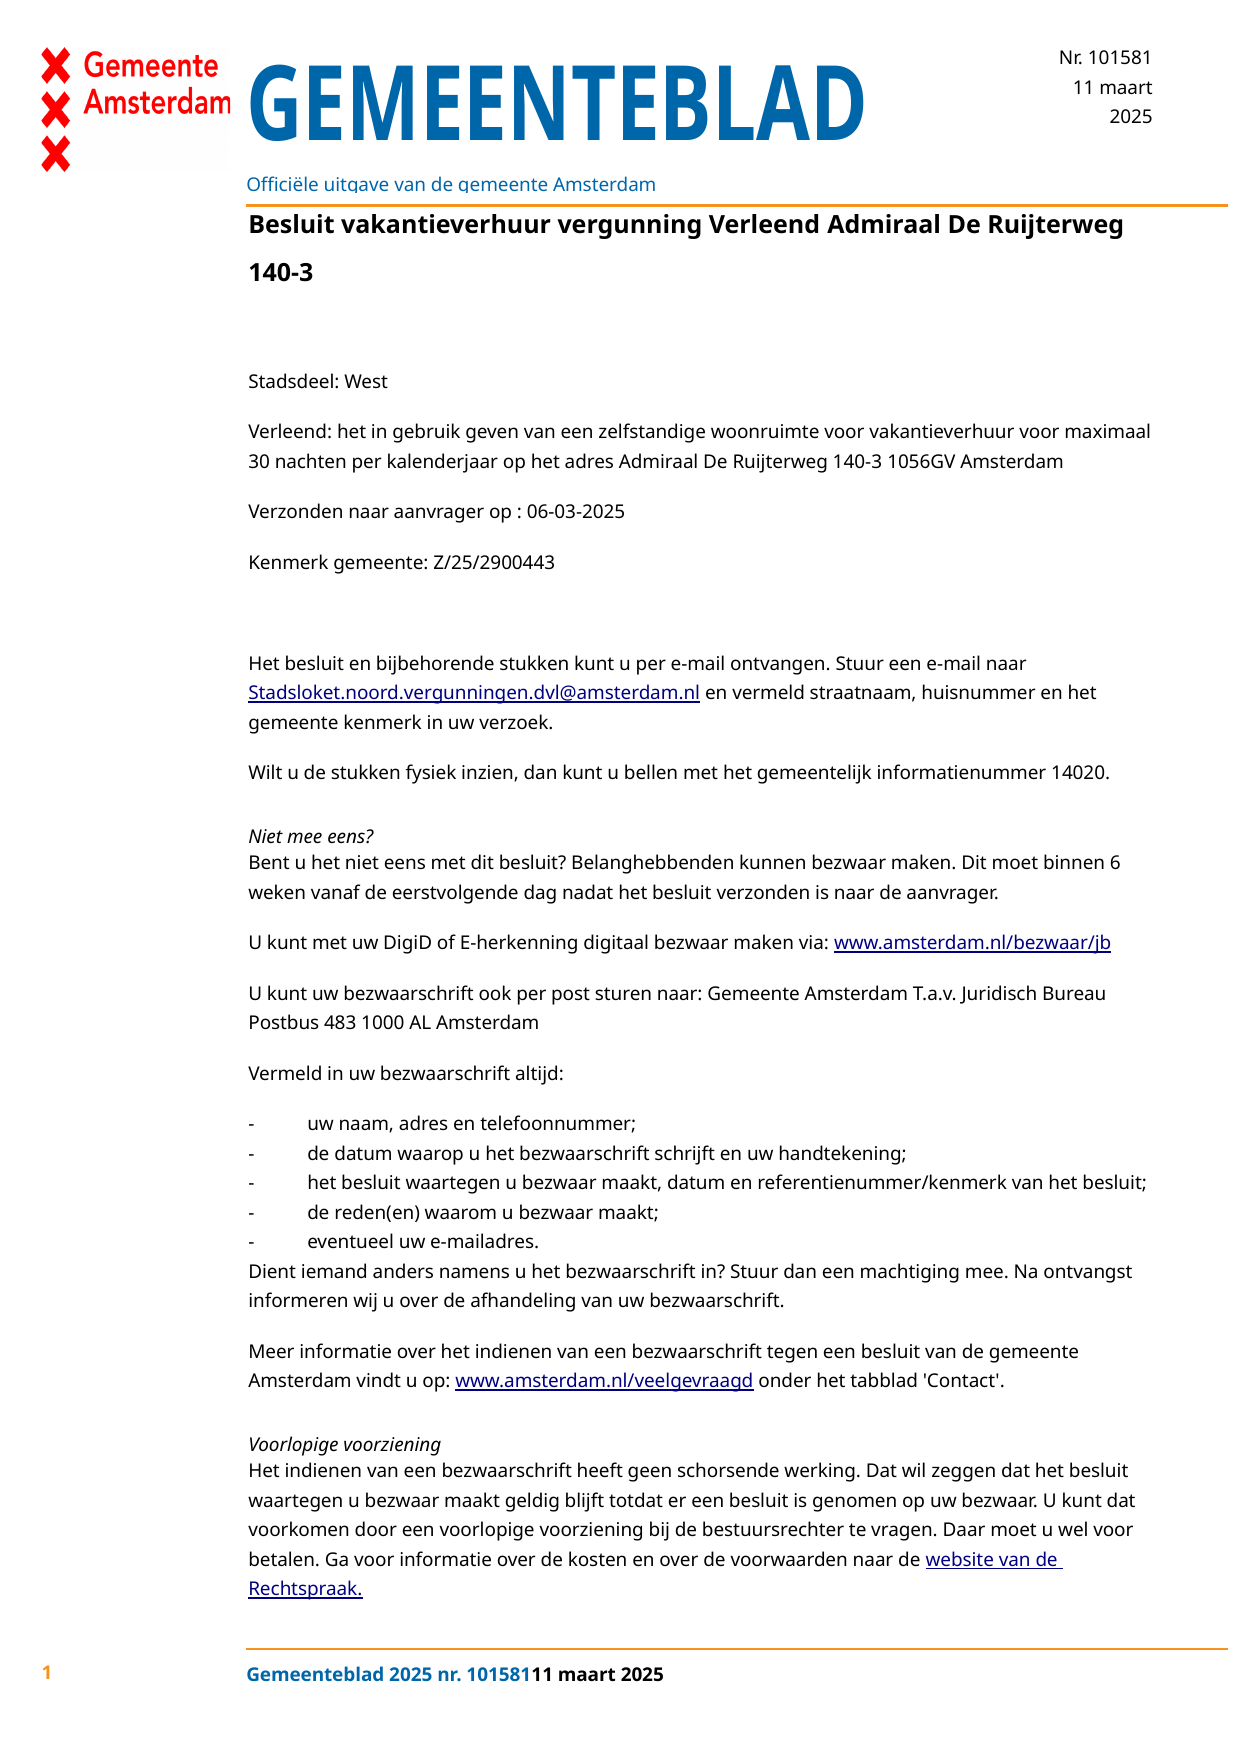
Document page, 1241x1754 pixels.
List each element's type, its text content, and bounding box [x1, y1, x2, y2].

list het besluit waartegen u bezwaar maakt, datum en referentienummer/kenmerk van het besluit; [248, 1169, 1152, 1195]
picture [41, 47, 231, 172]
text U kunt uw bezwaarschrift ook per post sturen naar: Gemeente Amsterdam T.a.v. Juridisch Bureau Postbus 483 1000 AL Amsterdam [248, 980, 1152, 1035]
text Meer informatie over het indienen van een bezwaarschrift tegen een besluit van de gemeente Amsterdam vindt u op: www.amsterdam.nl/veelgevraagd onder het tabblad 'Contact'. [248, 1338, 1152, 1393]
text Verzonden naar aanvrager op : 06-03-2025 [248, 499, 1152, 524]
text Voorlopige voorziening [248, 1432, 1152, 1457]
text Bent u het niet eens met dit besluit? Belanghebbenden kunnen bezwaar maken. Dit moet binnen 6 weken vanaf de eerstvolgende dag nadat het besluit verzonden is naar de aanvrager. [248, 849, 1152, 904]
text Kenmerk gemeente: Z/25/2900443 [248, 549, 1152, 575]
list de datum waarop u het bezwaarschrift schrijft en uw handtekening; [248, 1140, 1152, 1165]
text Vermeld in uw bezwaarschrift altijd: [248, 1060, 1152, 1085]
text Het besluit en bijbehorende stukken kunt u per e-mail ontvangen. Stuur een e-mail naar Stadsloket.noord.vergunningen.dvl@amsterdam.nl en vermeld straatnaam, huisnummer en het gemeente kenmerk in uw verzoek. [248, 650, 1152, 735]
text U kunt met uw DigiD of E-herkenning digitaal bezwaar maken via: www.amsterdam.nl/bezwaar/jb [248, 929, 1152, 955]
text Besluit vakantieverhuur vergunning Verleend Admiraal De Ruijterweg 140-3 [248, 207, 1152, 288]
list de reden(en) waarom u bezwaar maakt; [248, 1199, 1152, 1224]
text Stadsdeel: West [248, 368, 1152, 394]
list eventueel uw e-mailadres. [248, 1228, 1152, 1254]
text Niet mee eens? [248, 823, 1152, 849]
text Wilt u de stukken fysiek inzien, dan kunt u bellen met het gemeentelijk informatienummer 14020. [248, 759, 1152, 785]
text Verleend: het in gebruik geven van een zelfstandige woonruimte voor vakantieverhuur voor maximaal 30 nachten per kalenderjaar op het adres Admiraal De Ruijterweg 140-3 1056GV Amsterdam [248, 419, 1152, 474]
text Dient iemand anders namens u het bezwaarschrift in? Stuur dan een machtiging mee. Na ontvangst informeren wij u over de afhandeling van uw bezwaarschrift. [248, 1258, 1152, 1313]
list uw naam, adres en telefoonnummer; [248, 1110, 1152, 1136]
text Het indienen van een bezwaarschrift heeft geen schorsende werking. Dat wil zeggen dat het besluit waartegen u bezwaar maakt geldig blijft totdat er een besluit is genomen op uw bezwaar. U kunt dat voorkomen door een voorlopige voorziening bij de bestuursrechter te vragen. Daar moet u wel voor betalen. Ga voor informatie over de kosten en over de voorwaarden naar de website van de Rechtspraak. [248, 1457, 1152, 1601]
